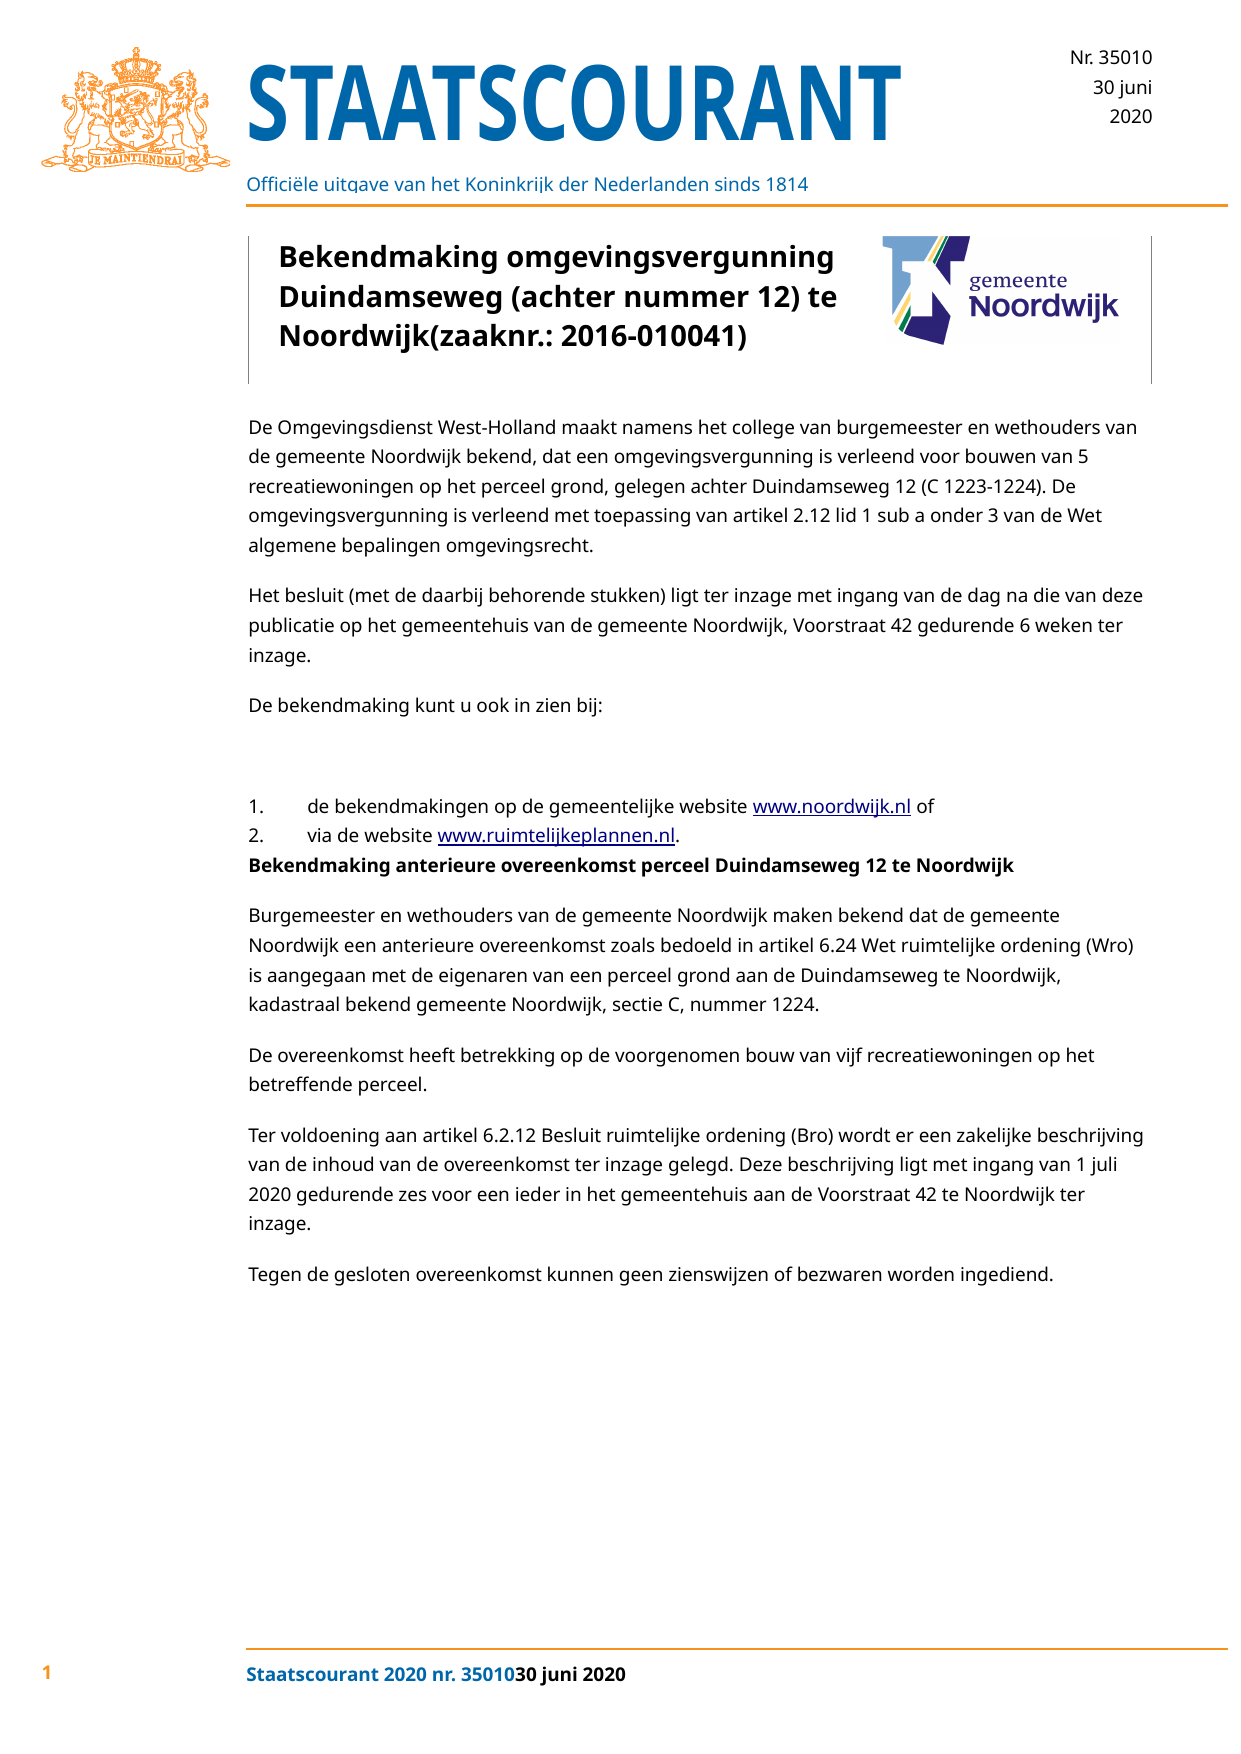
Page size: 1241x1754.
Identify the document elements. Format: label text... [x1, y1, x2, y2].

text Burgemeester en wethouders van de gemeente Noordwijk maken bekend dat de gemeente Noordwijk een anterieure overeenkomst zoals bedoeld in artikel 6.24 Wet ruimtelijke ordening (Wro) is aangegaan met de eigenaren van een perceel grond aan de Duindamseweg te Noordwijk, kadastraal bekend gemeente Noordwijk, sectie C, nummer 1224. [248, 903, 1152, 1017]
text Ter voldoening aan artikel 6.2.12 Besluit ruimtelijke ordening (Bro) wordt er een zakelijke beschrijving van de inhoud van de overeenkomst ter inzage gelegd. Deze beschrijving ligt met ingang van 1 juli 2020 gedurende zes voor een ieder in het gemeentehuis aan de Voorstraat 42 te Noordwijk ter inzage. [248, 1122, 1152, 1236]
text Tegen de gesloten overeenkomst kunnen geen zienswijzen of bezwaren worden ingediend. [248, 1261, 1152, 1287]
list de bekendmakingen op de gemeentelijke website www.noordwijk.nl of [248, 793, 1152, 819]
text Het besluit (met de daarbij behorende stukken) ligt ter inzage met ingang van de dag na die van deze publicatie op het gemeentehuis van de gemeente Noordwijk, Voorstraat 42 gedurende 6 weken ter inzage. [248, 583, 1152, 668]
list via de website www.ruimtelijkeplannen.nl. [248, 823, 1152, 848]
picture [882, 236, 1119, 345]
picture [41, 47, 231, 172]
table_header [850, 236, 1151, 384]
table_header Bekendmaking omgevingsvergunning Duindamseweg (achter nummer 12) te Noordwijk(zaaknr.: 2016-010041) [249, 236, 850, 384]
text De bekendmaking kunt u ook in zien bij: [248, 692, 1152, 718]
text Bekendmaking anterieure overeenkomst perceel Duindamseweg 12 te Noordwijk [248, 852, 1152, 878]
text De overeenkomst heeft betrekking op de voorgenomen bouw van vijf recreatiewoningen op het betreffende perceel. [248, 1042, 1152, 1097]
text De Omgevingsdienst West-Holland maakt namens het college van burgemeester en wethouders van de gemeente Noordwijk bekend, dat een omgevingsvergunning is verleend voor bouwen van 5 recreatiewoningen op het perceel grond, gelegen achter Duindamseweg 12 (C 1223-1224). De omgevingsvergunning is verleend met toepassing van artikel 2.12 lid 1 sub a onder 3 van de Wet algemene bepalingen omgevingsrecht. [248, 414, 1152, 558]
